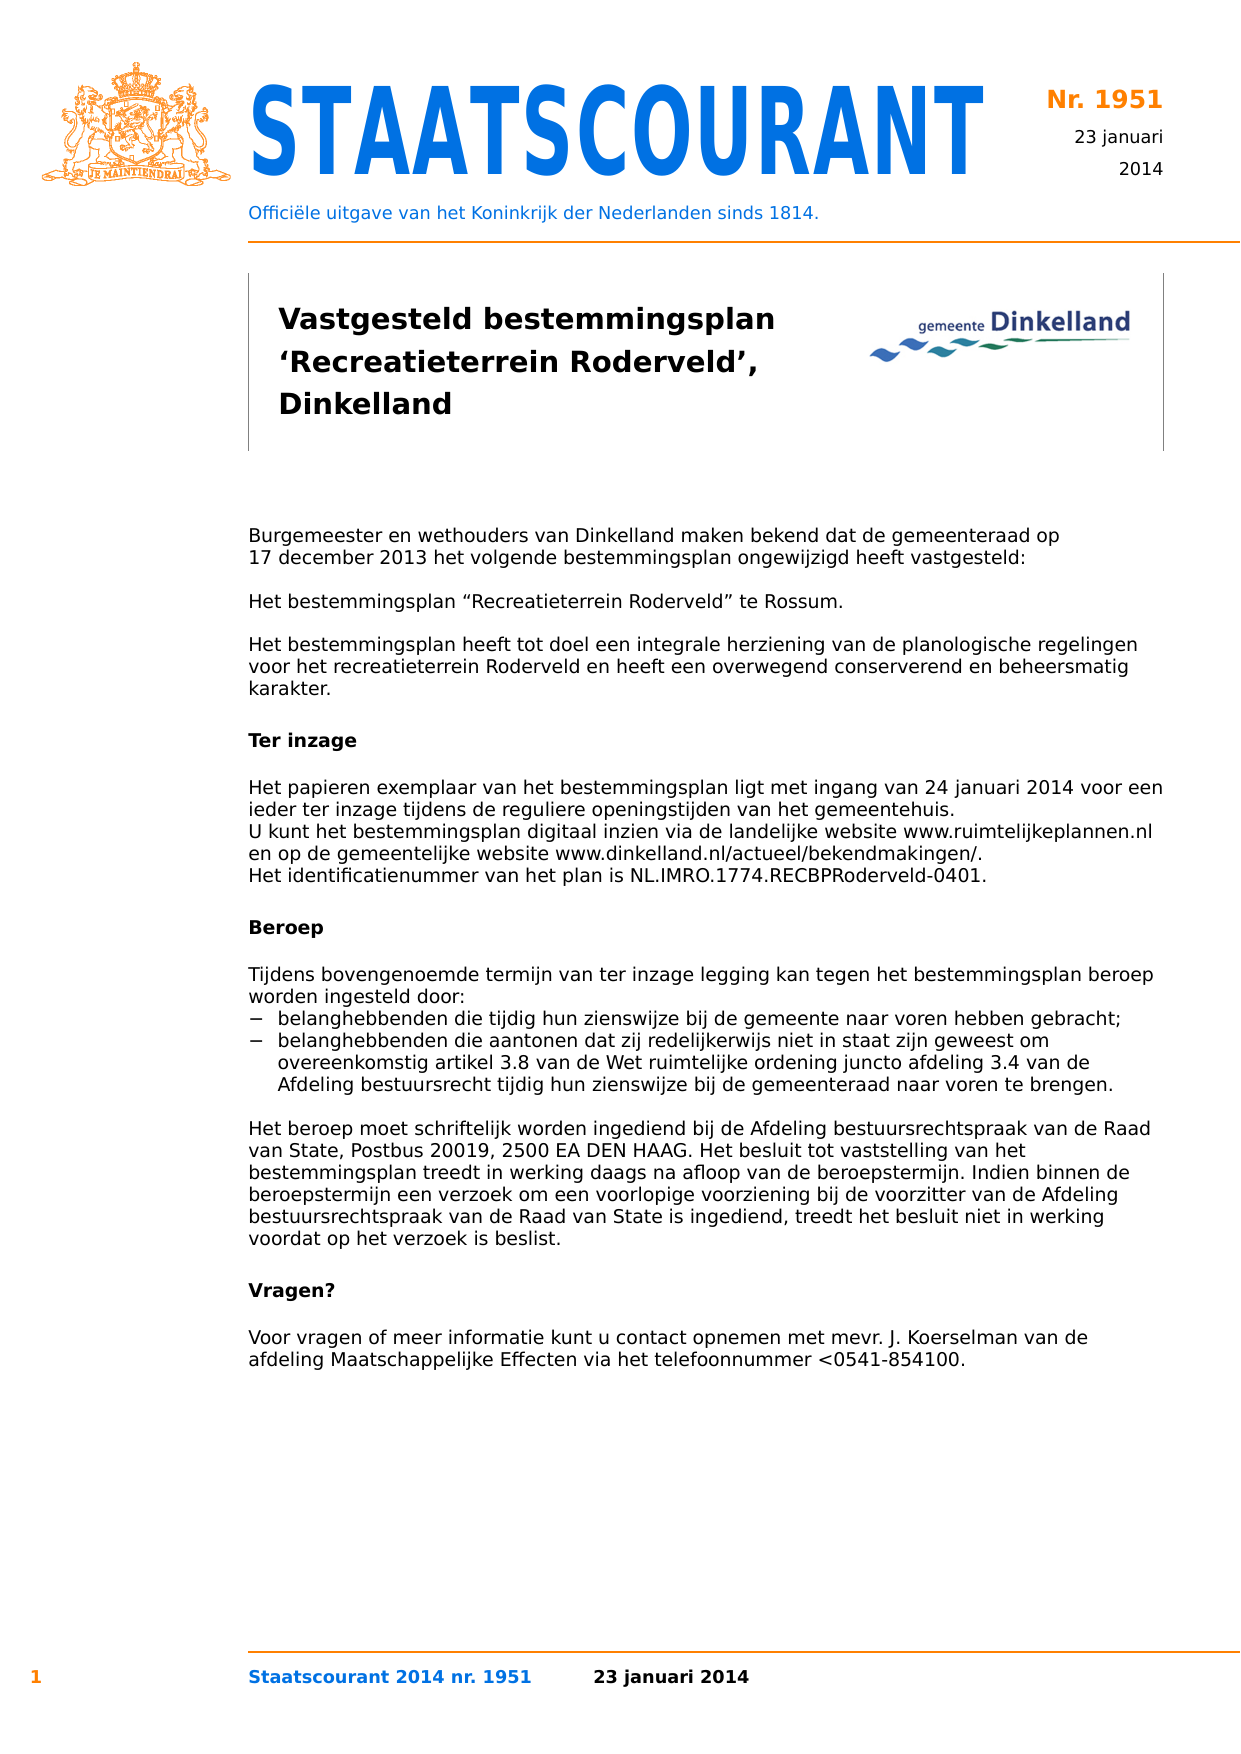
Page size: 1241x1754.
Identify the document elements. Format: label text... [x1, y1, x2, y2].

text Het bestemmingsplan heeft tot doel een integrale herziening van de planologische regelingen voor het recreatieterrein Roderveld en heeft een overwegend conserverend en beheersmatig karakter. [248, 634, 1163, 700]
table_cell 23 januari [998, 121, 1240, 153]
subtitle Vragen? [248, 1280, 1163, 1302]
picture [867, 302, 1134, 368]
subtitle Beroep [248, 917, 1163, 939]
text Burgemeester en wethouders van Dinkelland maken bekend dat de gemeenteraad op 17 december 2013 het volgende bestemmingsplan ongewijzigd heeft vastgesteld: [248, 525, 1163, 569]
text − belanghebbenden die tijdig hun zienswijze bij de gemeente naar voren hebben gebracht; [248, 1008, 1163, 1030]
text Het beroep moet schriftelijk worden ingediend bij de Afdeling bestuursrechtspraak van de Raad van State, Postbus 20019, 2500 EA DEN HAAG. Het besluit tot vaststelling van het bestemmingsplan treedt in werking daags na afloop van de beroepstermijn. Indien binnen de beroepstermijn een verzoek om een voorlopige voorziening bij de voorzitter van de Afdeling bestuursrechtspraak van de Raad van State is ingediend, treedt het besluit niet in werking voordat op het verzoek is beslist. [248, 1118, 1163, 1250]
table_cell 2014 [998, 153, 1240, 203]
text U kunt het bestemmingsplan digitaal inzien via de landelijke website www.ruimtelijkeplannen.nl en op de gemeentelijke website www.dinkelland.nl/actueel/bekendmakingen/. [248, 821, 1163, 865]
table_header Nr. 1951 [998, 62, 1240, 121]
text Het bestemmingsplan “Recreatieterrein Roderveld” te Rossum. [248, 591, 1163, 612]
subtitle Vastgesteld bestemmingsplan ‘Recreatieterrein Roderveld’, Dinkelland [249, 273, 1163, 451]
text Het identificatienummer van het plan is NL.IMRO.1774.RECBPRoderveld-0401. [248, 865, 1163, 887]
picture [41, 62, 231, 186]
text Voor vragen of meer informatie kunt u contact opnemen met mevr. J. Koerselman van de afdeling Maatschappelijke Effecten via het telefoonnummer <0541-854100. [248, 1327, 1163, 1371]
text Het papieren exemplaar van het bestemmingsplan ligt met ingang van 24 januari 2014 voor een ieder ter inzage tijdens de reguliere openingstijden van het gemeentehuis. [248, 777, 1163, 821]
table_header [25, 62, 248, 241]
table_header STAATSCOURANT [248, 62, 998, 203]
subtitle Ter inzage [248, 730, 1163, 752]
table_cell Officiële uitgave van het Koninkrijk der Nederlanden sinds 1814. [248, 203, 1240, 241]
text − belanghebbenden die aantonen dat zij redelijkerwijs niet in staat zijn geweest om overeenkomstig artikel 3.8 van de Wet ruimtelijke ordening juncto afdeling 3.4 van de Afdeling bestuursrecht tijdig hun zienswijze bij de gemeenteraad naar voren te brengen. [248, 1030, 1163, 1096]
text Tijdens bovengenoemde termijn van ter inzage legging kan tegen het bestemmingsplan beroep worden ingesteld door: [248, 964, 1163, 1008]
